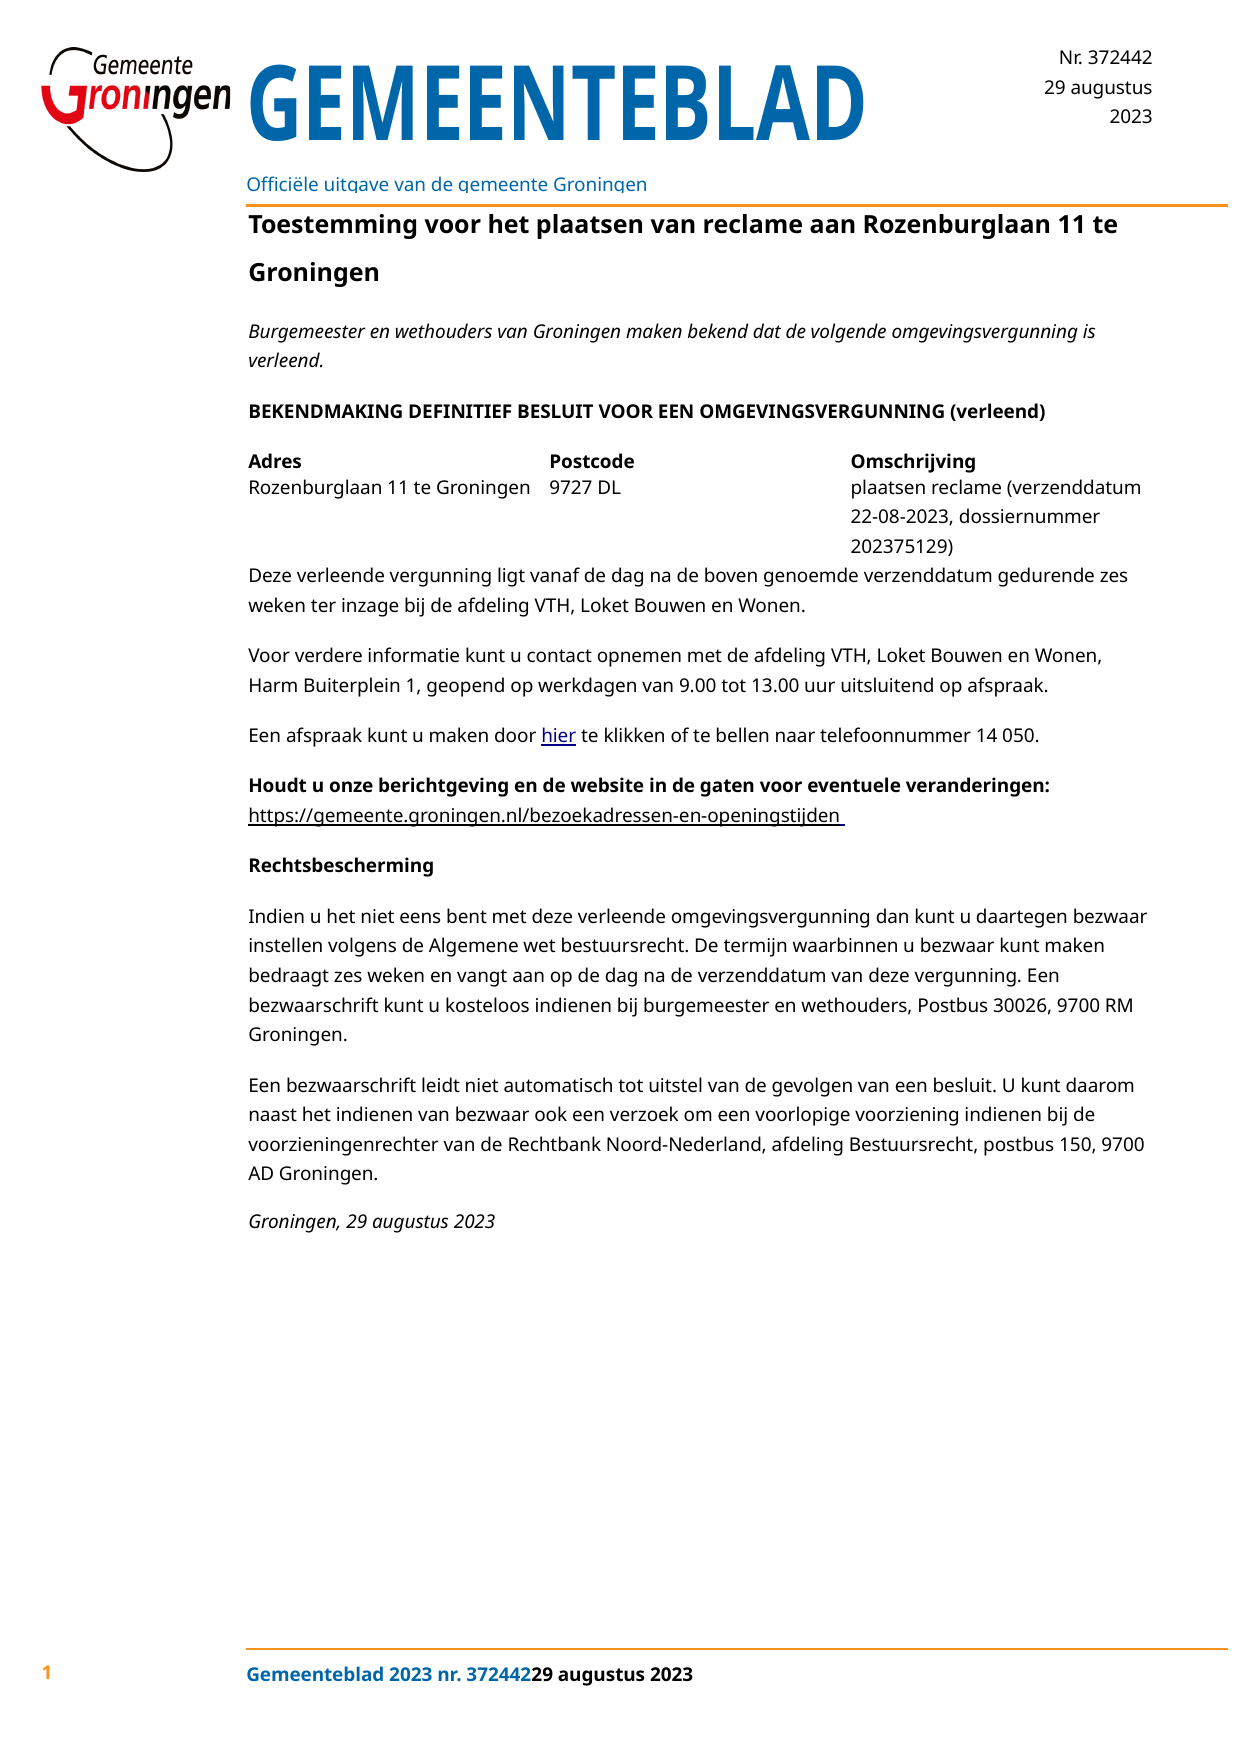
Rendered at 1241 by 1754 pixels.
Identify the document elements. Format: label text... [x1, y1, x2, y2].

text Indien u het niet eens bent met deze verleende omgevingsvergunning dan kunt u daartegen bezwaar instellen volgens de Algemene wet bestuursrecht. De termijn waarbinnen u bezwaar kunt maken bedraagt zes weken en vangt aan op de dag na de verzenddatum van deze vergunning. Een bezwaarschrift kunt u kosteloos indienen bij burgemeester en wethouders, Postbus 30026, 9700 RM Groningen. [248, 903, 1152, 1047]
text Een afspraak kunt u maken door hier te klikken of te bellen naar telefoonnummer 14 050. [248, 722, 1152, 748]
table_header Postcode [549, 449, 850, 474]
table_cell 9727 DL [549, 474, 850, 559]
table_cell plaatsen reclame (verzenddatum 22-08-2023, dossiernummer 202375129) [850, 474, 1152, 559]
text Rechtsbescherming [248, 853, 1152, 878]
text Deze verleende vergunning ligt vanaf de dag na de boven genoemde verzenddatum gedurende zes weken ter inzage bij de afdeling VTH, Loket Bouwen en Wonen. [248, 562, 1152, 618]
text BEKENDMAKING DEFINITIEF BESLUIT VOOR EEN OMGEVINGSVERGUNNING (verleend) [248, 398, 1152, 424]
text Groningen, 29 augustus 2023 [248, 1208, 1152, 1234]
table_cell Rozenburglaan 11 te Groningen [248, 474, 549, 559]
table_header Omschrijving [850, 449, 1152, 474]
text Toestemming voor het plaatsen van reclame aan Rozenburglaan 11 te Groningen [248, 207, 1152, 288]
text Voor verdere informatie kunt u contact opnemen met de afdeling VTH, Loket Bouwen en Wonen, Harm Buiterplein 1, geopend op werkdagen van 9.00 tot 13.00 uur uitsluitend op afspraak. [248, 642, 1152, 698]
text Burgemeester en wethouders van Groningen maken bekend dat de volgende omgevingsvergunning is verleend. [248, 318, 1152, 373]
picture [41, 47, 231, 172]
text Houdt u onze berichtgeving en de website in de gaten voor eventuele veranderingen: https://gemeente.groningen.nl/bezoekadressen-en-openingstijden [248, 773, 1152, 828]
table_header Adres [248, 449, 549, 474]
text Een bezwaarschrift leidt niet automatisch tot uitstel van de gevolgen van een besluit. U kunt daarom naast het indienen van bezwaar ook een verzoek om een voorlopige voorziening indienen bij de voorzieningenrechter van de Rechtbank Noord-Nederland, afdeling Bestuursrecht, postbus 150, 9700 AD Groningen. [248, 1072, 1152, 1186]
